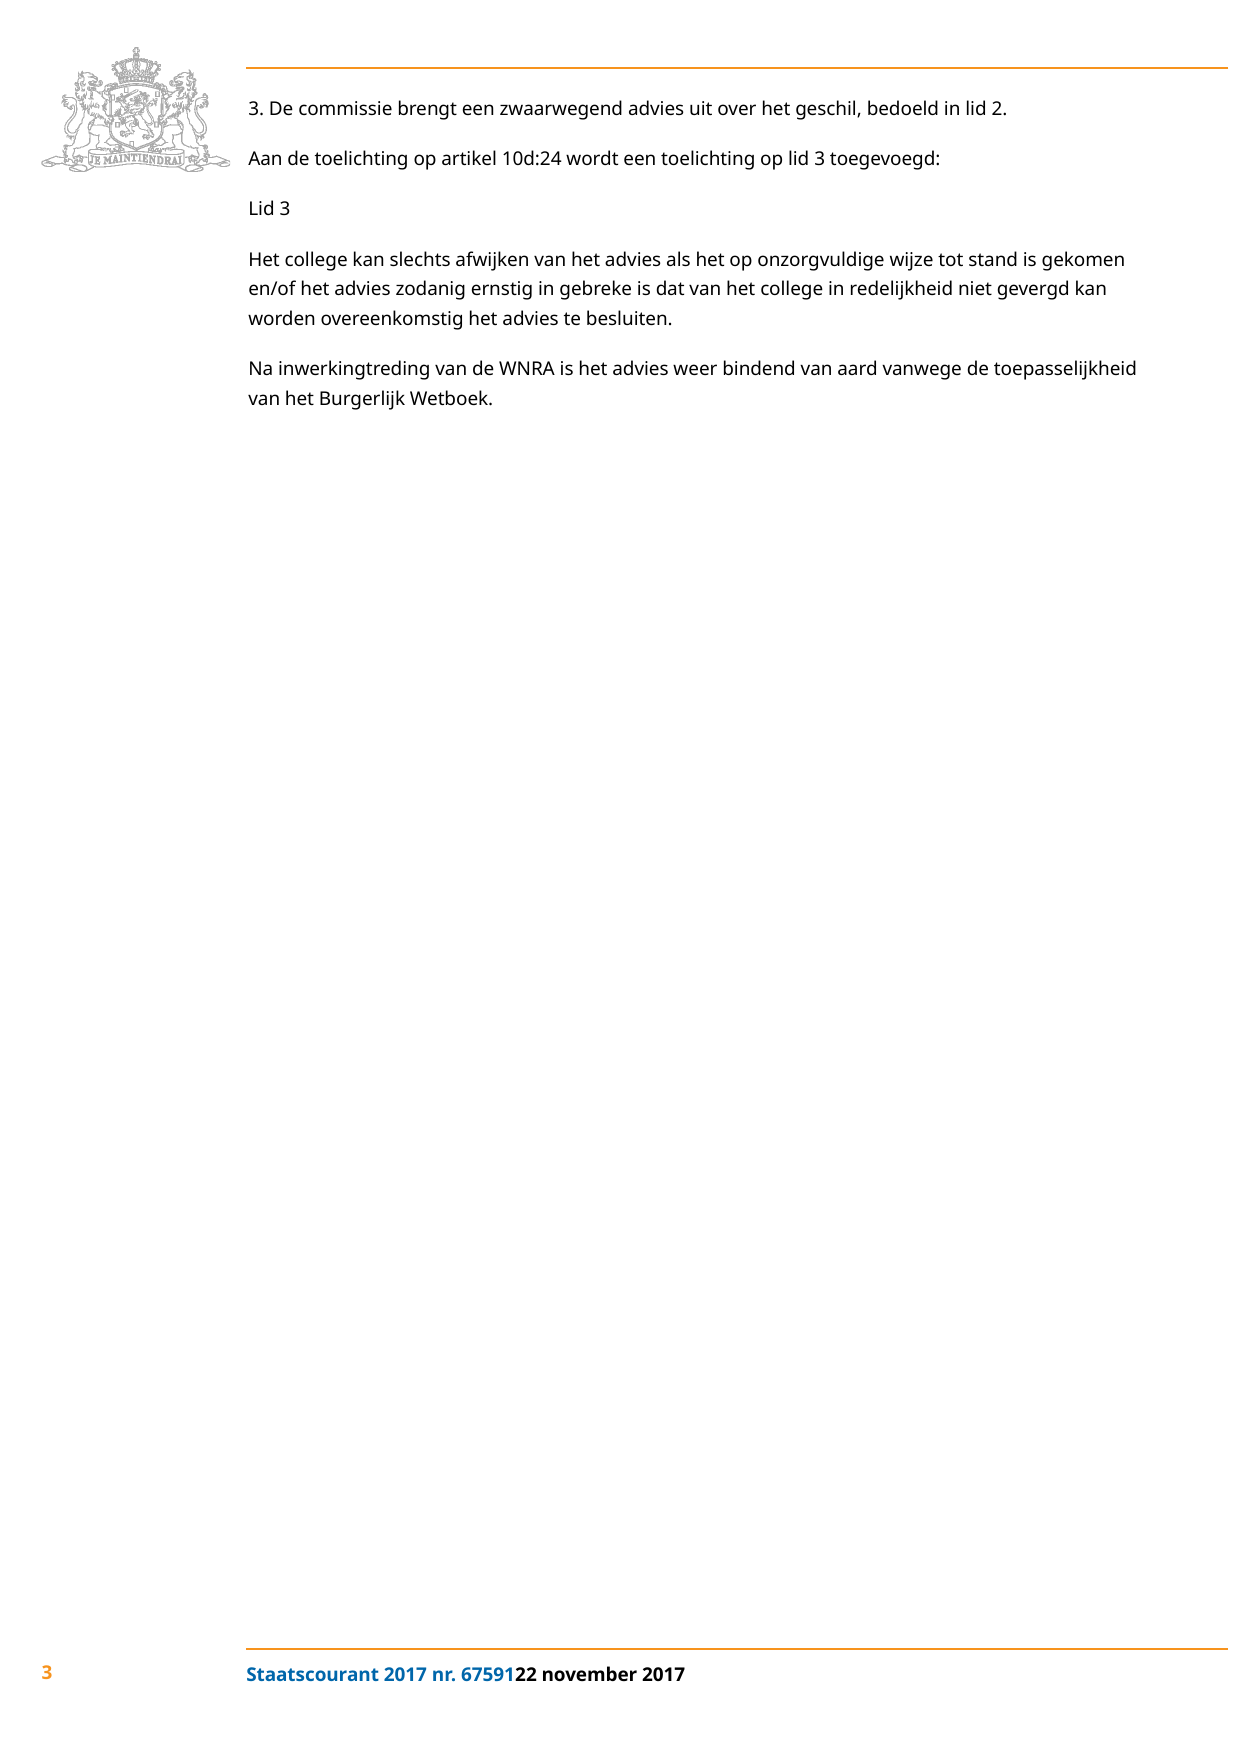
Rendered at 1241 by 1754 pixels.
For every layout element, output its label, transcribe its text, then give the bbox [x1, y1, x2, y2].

text Aan de toelichting op artikel 10d:24 wordt een toelichting op lid 3 toegevoegd: [248, 145, 1152, 171]
text 3. De commissie brengt een zwaarwegend advies uit over het geschil, bedoeld in lid 2. [248, 95, 1152, 121]
text Het college kan slechts afwijken van het advies als het op onzorgvuldige wijze tot stand is gekomen en/of het advies zodanig ernstig in gebreke is dat van het college in redelijkheid niet gevergd kan worden overeenkomstig het advies te besluiten. [248, 246, 1152, 331]
picture [41, 47, 231, 172]
text Na inwerkingtreding van de WNRA is het advies weer bindend van aard vanwege de toepasselijkheid van het Burgerlijk Wetboek. [248, 356, 1152, 411]
text Lid 3 [248, 196, 1152, 221]
